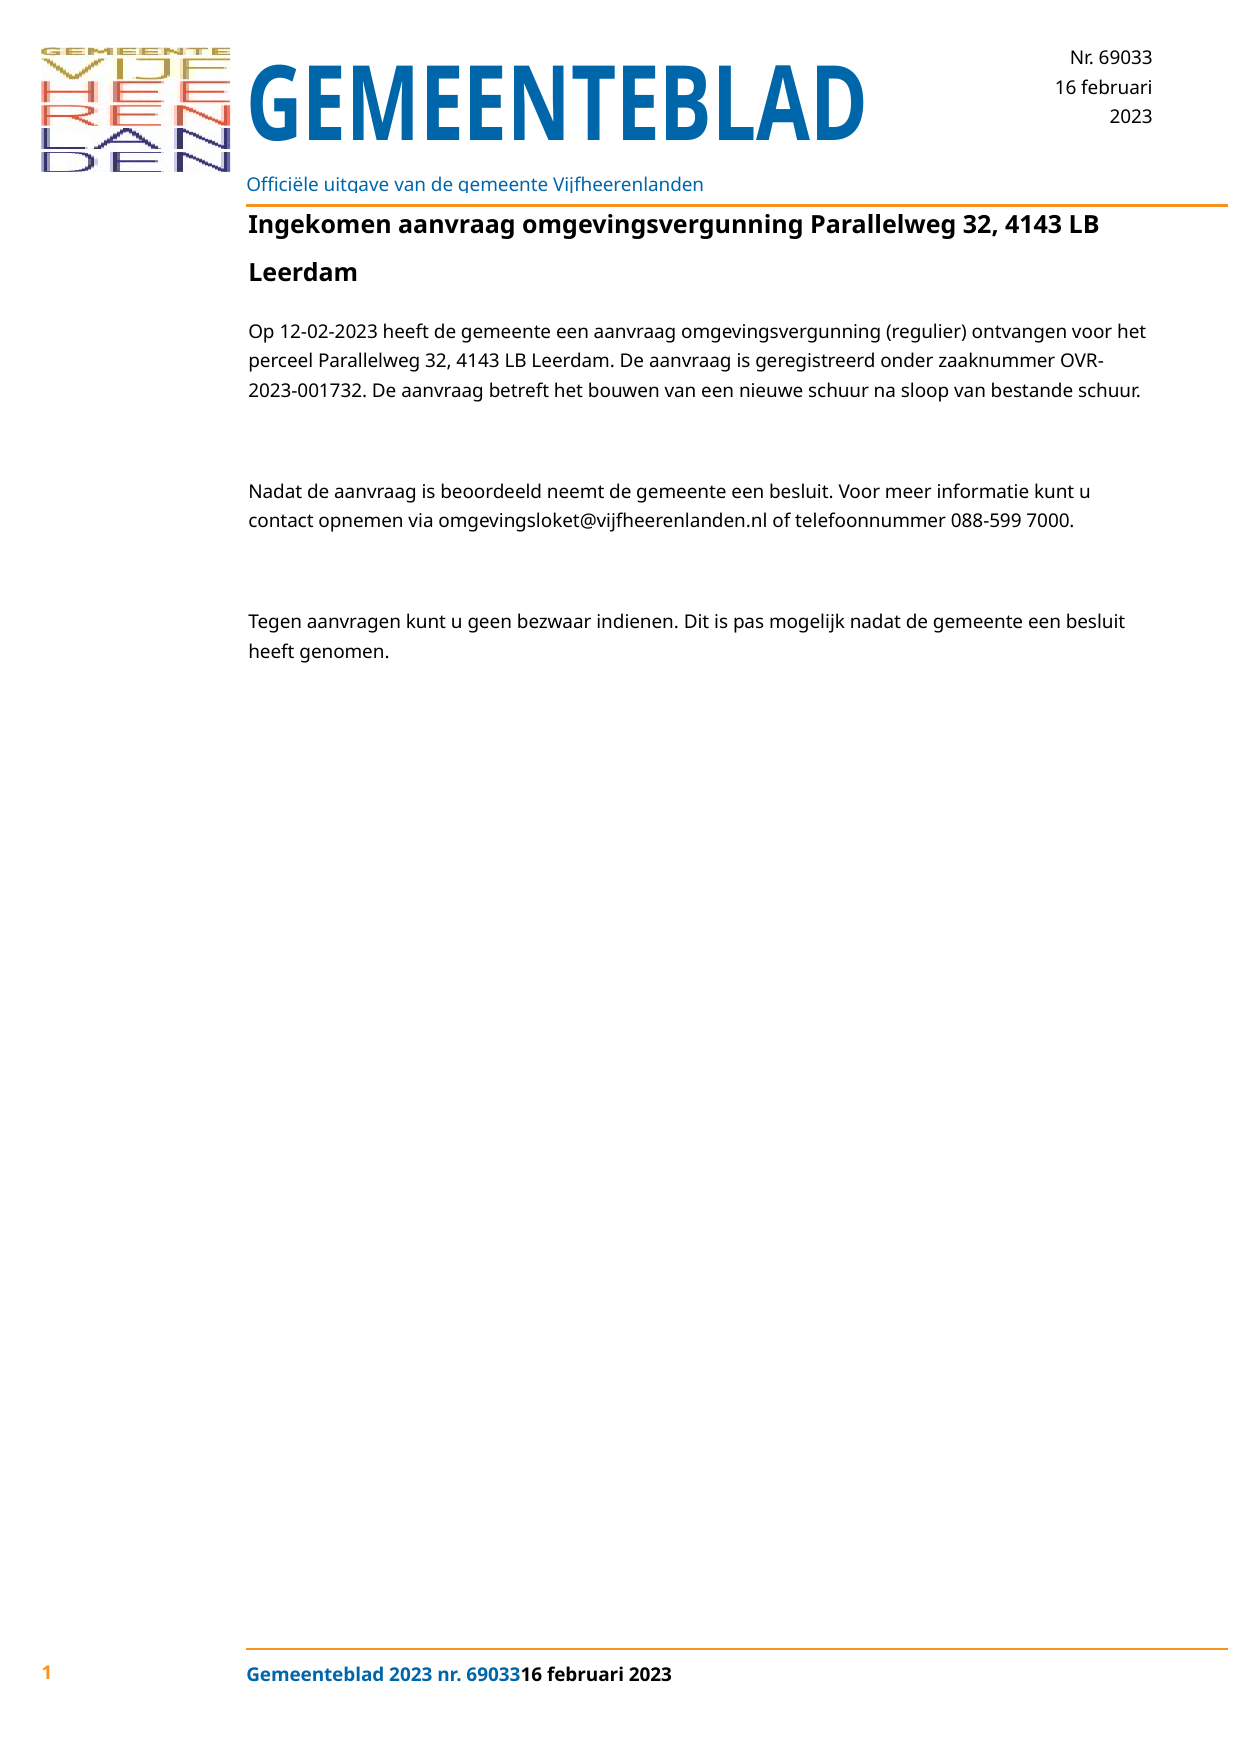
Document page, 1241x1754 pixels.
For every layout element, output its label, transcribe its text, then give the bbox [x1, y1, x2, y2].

text Tegen aanvragen kunt u geen bezwaar indienen. Dit is pas mogelijk nadat de gemeente een besluit heeft genomen. [248, 608, 1152, 664]
text Ingekomen aanvraag omgevingsvergunning Parallelweg 32, 4143 LB Leerdam [248, 207, 1152, 288]
text Op 12-02-2023 heeft de gemeente een aanvraag omgevingsvergunning (regulier) ontvangen voor het perceel Parallelweg 32, 4143 LB Leerdam. De aanvraag is geregistreerd onder zaaknummer OVR-2023-001732. De aanvraag betreft het bouwen van een nieuwe schuur na sloop van bestande schuur. [248, 318, 1152, 403]
text Nadat de aanvraag is beoordeeld neemt de gemeente een besluit. Voor meer informatie kunt u contact opnemen via omgevingsloket@vijfheerenlanden.nl of telefoonnummer 088-599 7000. [248, 478, 1152, 533]
picture [41, 47, 231, 172]
